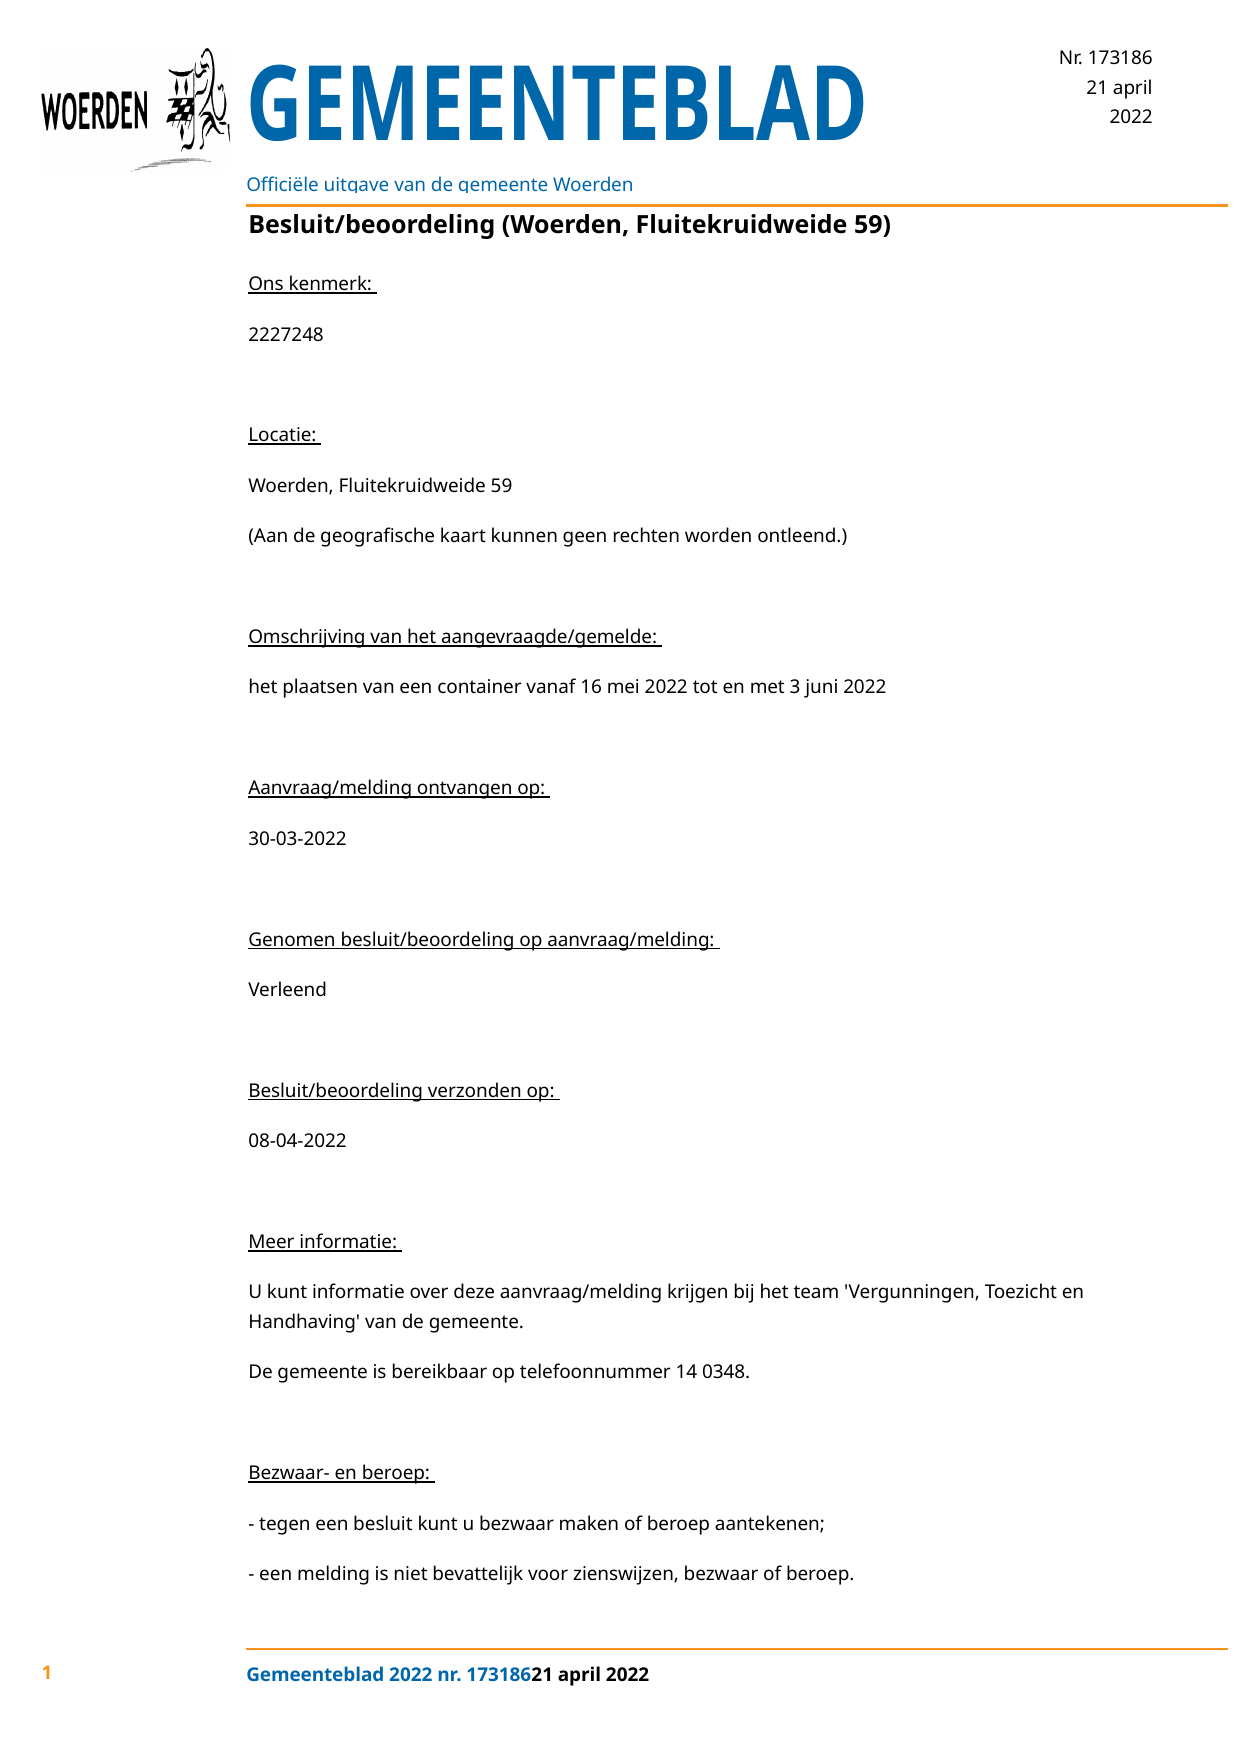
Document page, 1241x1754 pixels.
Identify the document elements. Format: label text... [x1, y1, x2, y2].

text Besluit/beoordeling (Woerden, Fluitekruidweide 59) [248, 207, 1152, 241]
text Woerden, Fluitekruidweide 59 [248, 472, 1152, 498]
text 30-03-2022 [248, 825, 1152, 851]
text U kunt informatie over deze aanvraag/melding krijgen bij het team 'Vergunningen, Toezicht en Handhaving' van de gemeente. [248, 1279, 1152, 1334]
text Genomen besluit/beoordeling op aanvraag/melding: [248, 926, 1152, 951]
text Ons kenmerk: [248, 270, 1152, 296]
picture [41, 47, 231, 172]
text Omschrijving van het aangevraagde/gemelde: [248, 623, 1152, 649]
text - tegen een besluit kunt u bezwaar maken of beroep aantekenen; [248, 1510, 1152, 1536]
text Bezwaar- en beroep: [248, 1459, 1152, 1485]
text De gemeente is bereikbaar op telefoonnummer 14 0348. [248, 1359, 1152, 1384]
text (Aan de geografische kaart kunnen geen rechten worden ontleend.) [248, 522, 1152, 548]
text Aanvraag/melding ontvangen op: [248, 774, 1152, 800]
text Verleend [248, 976, 1152, 1002]
text Meer informatie: [248, 1228, 1152, 1254]
text het plaatsen van een container vanaf 16 mei 2022 tot en met 3 juni 2022 [248, 674, 1152, 699]
text Locatie: [248, 422, 1152, 447]
text - een melding is niet bevattelijk voor zienswijzen, bezwaar of beroep. [248, 1560, 1152, 1586]
text Besluit/beoordeling verzonden op: [248, 1077, 1152, 1103]
text 08-04-2022 [248, 1127, 1152, 1153]
text 2227248 [248, 321, 1152, 346]
